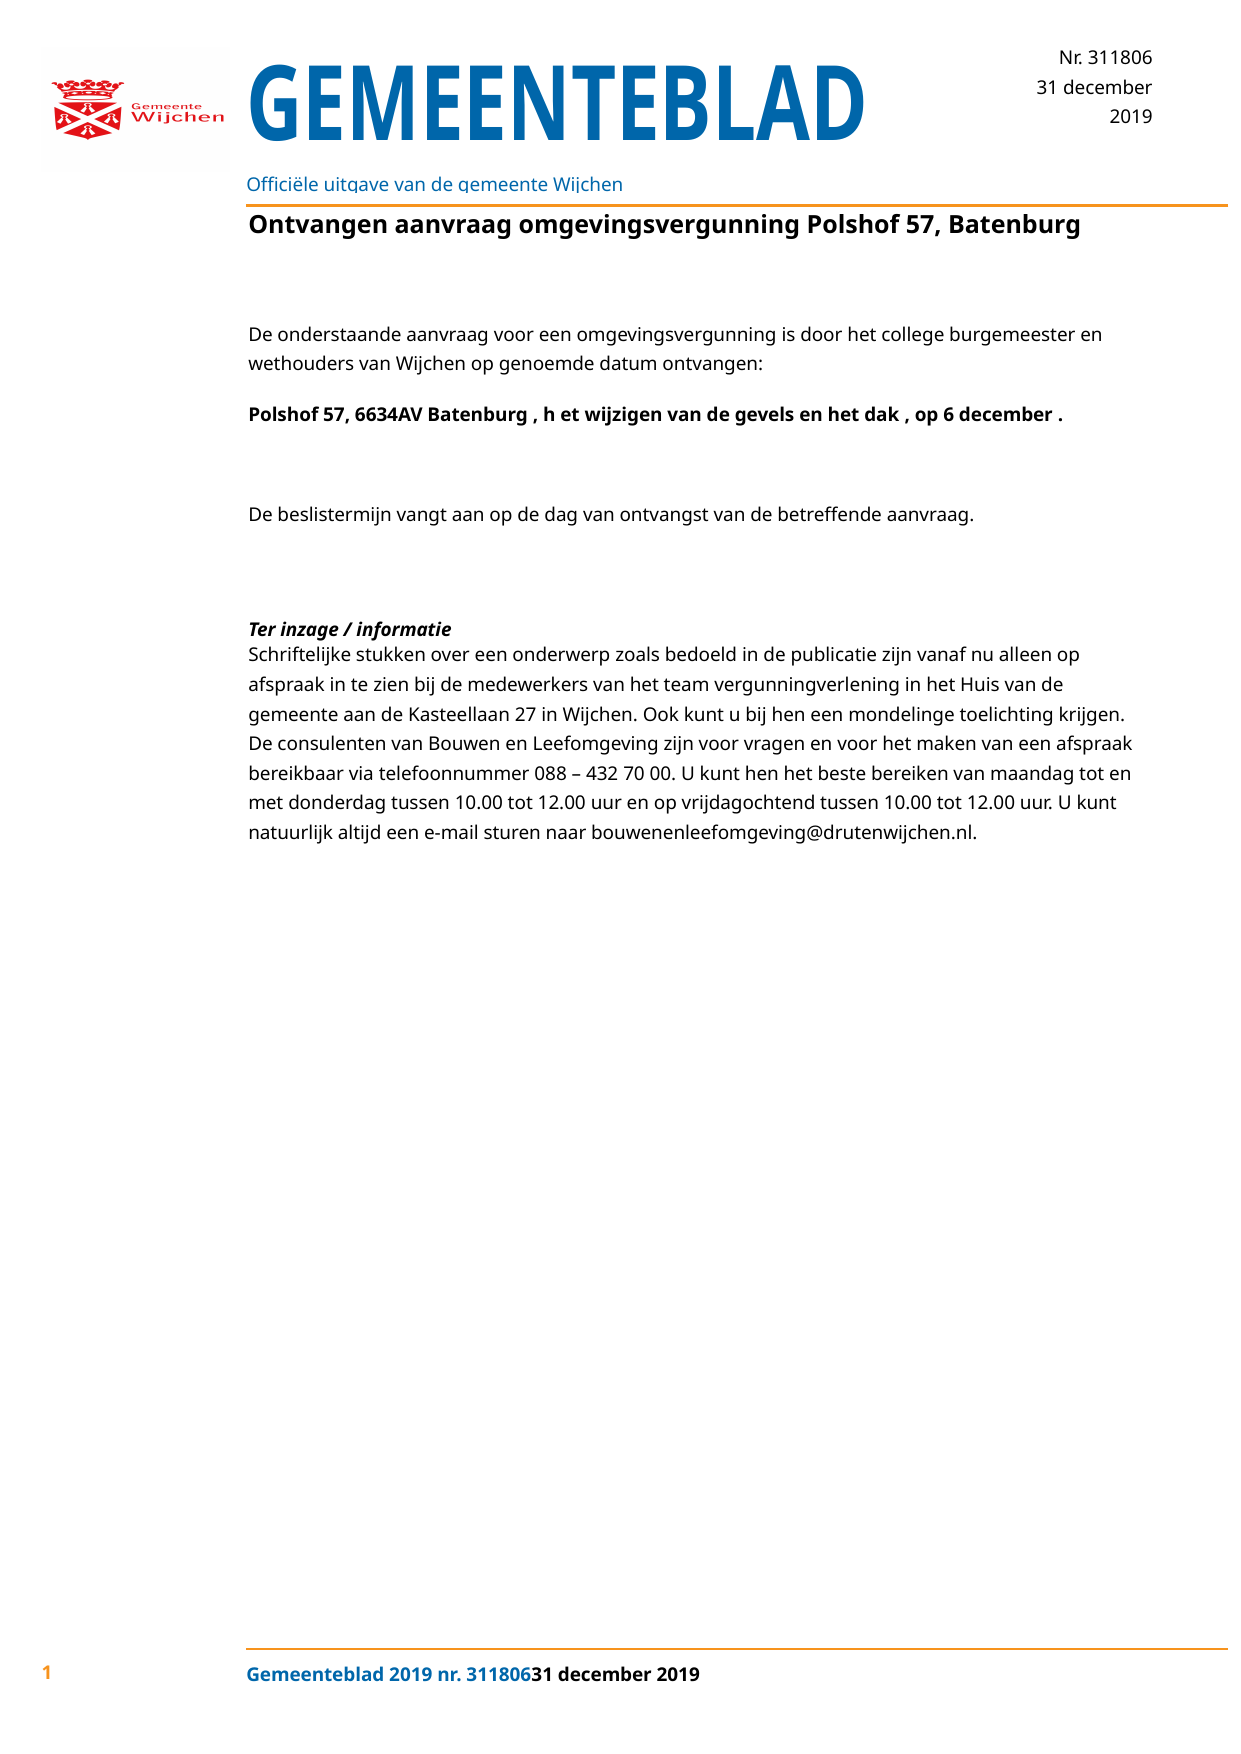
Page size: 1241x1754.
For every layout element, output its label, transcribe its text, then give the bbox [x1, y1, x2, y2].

text Schriftelijke stukken over een onderwerp zoals bedoeld in de publicatie zijn vanaf nu alleen op afspraak in te zien bij de medewerkers van het team vergunningverlening in het Huis van de gemeente aan de Kasteellaan 27 in Wijchen. Ook kunt u bij hen een mondelinge toelichting krijgen. De consulenten van Bouwen en Leefomgeving zijn voor vragen en voor het maken van een afspraak bereikbaar via telefoonnummer 088 – 432 70 00. U kunt hen het beste bereiken van maandag tot en met donderdag tussen 10.00 tot 12.00 uur en op vrijdagochtend tussen 10.00 tot 12.00 uur. U kunt natuurlijk altijd een e-mail sturen naar bouwenenleefomgeving@drutenwijchen.nl. [248, 642, 1152, 845]
text Ter inzage / informatie [248, 616, 1152, 642]
text Ontvangen aanvraag omgevingsvergunning Polshof 57, Batenburg [248, 207, 1152, 241]
picture [41, 47, 231, 172]
text Polshof 57, 6634AV Batenburg , h et wijzigen van de gevels en het dak , op 6 december . [248, 401, 1152, 426]
text De onderstaande aanvraag voor een omgevingsvergunning is door het college burgemeester en wethouders van Wijchen op genoemde datum ontvangen: [248, 321, 1152, 376]
text De beslistermijn vangt aan op de dag van ontvangst van de betreffende aanvraag. [248, 502, 1152, 527]
